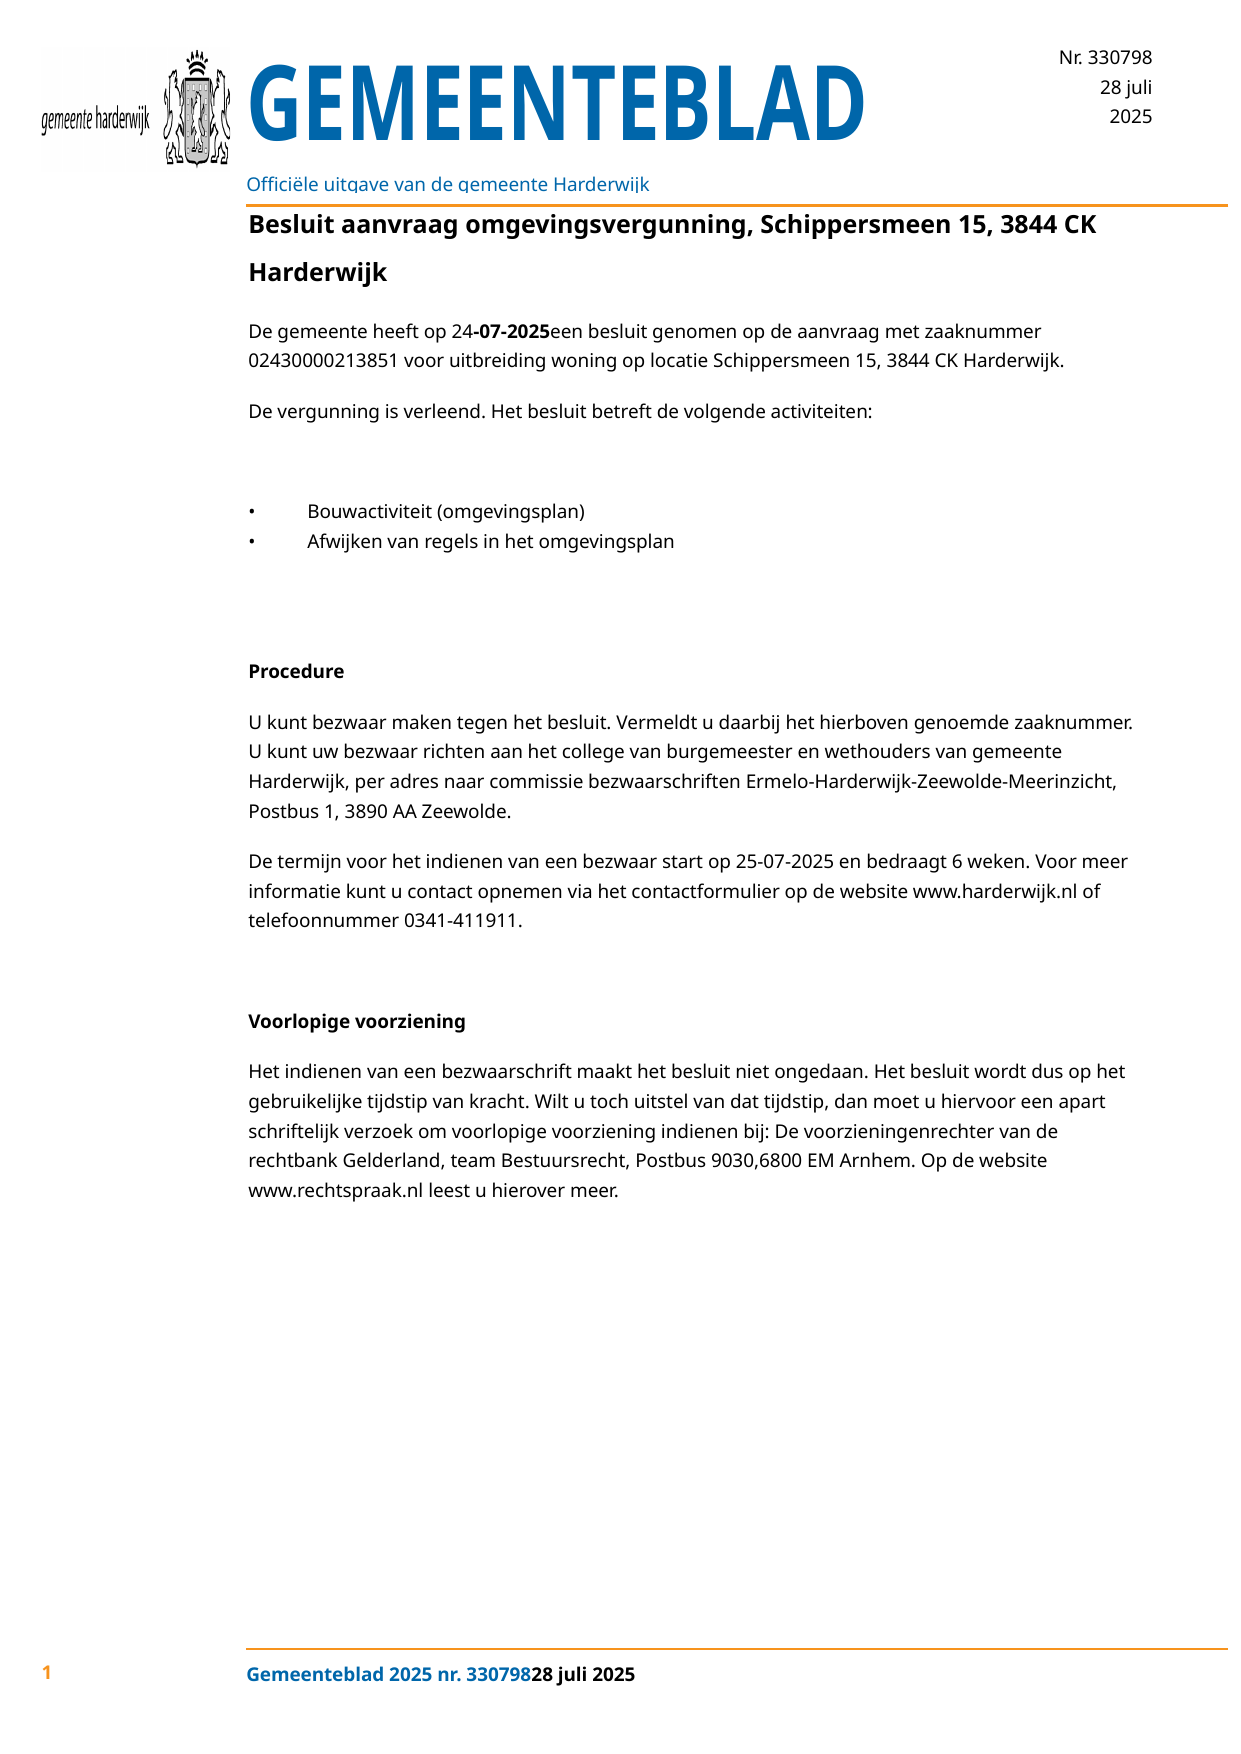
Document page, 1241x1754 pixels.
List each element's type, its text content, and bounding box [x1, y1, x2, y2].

text De gemeente heeft op 24-07-2025een besluit genomen op de aanvraag met zaaknummer 02430000213851 voor uitbreiding woning op locatie Schippersmeen 15, 3844 CK Harderwijk. [248, 318, 1152, 373]
text Besluit aanvraag omgevingsvergunning, Schippersmeen 15, 3844 CK Harderwijk [248, 207, 1152, 288]
text Voorlopige voorziening [248, 1008, 1152, 1034]
text Procedure [248, 659, 1152, 684]
list Bouwactiviteit (omgevingsplan) [248, 499, 1152, 524]
text De termijn voor het indienen van een bezwaar start op 25-07-2025 en bedraagt 6 weken. Voor meer informatie kunt u contact opnemen via het contactformulier op de website www.harderwijk.nl of telefoonnummer 0341-411911. [248, 848, 1152, 933]
text De vergunning is verleend. Het besluit betreft de volgende activiteiten: [248, 398, 1152, 424]
text Het indienen van een bezwaarschrift maakt het besluit niet ongedaan. Het besluit wordt dus op het gebruikelijke tijdstip van kracht. Wilt u toch uitstel van dat tijdstip, dan moet u hiervoor een apart schriftelijk verzoek om voorlopige voorziening indienen bij: De voorzieningenrechter van de rechtbank Gelderland, team Bestuursrecht, Postbus 9030,6800 EM Arnhem. Op de website www.rechtspraak.nl leest u hierover meer. [248, 1059, 1152, 1203]
text U kunt bezwaar maken tegen het besluit. Vermeldt u daarbij het hierboven genoemde zaaknummer. U kunt uw bezwaar richten aan het college van burgemeester en wethouders van gemeente Harderwijk, per adres naar commissie bezwaarschriften Ermelo-Harderwijk-Zeewolde-Meerinzicht, Postbus 1, 3890 AA Zeewolde. [248, 709, 1152, 824]
list Afwijken van regels in het omgevingsplan [248, 528, 1152, 554]
picture [41, 47, 231, 172]
